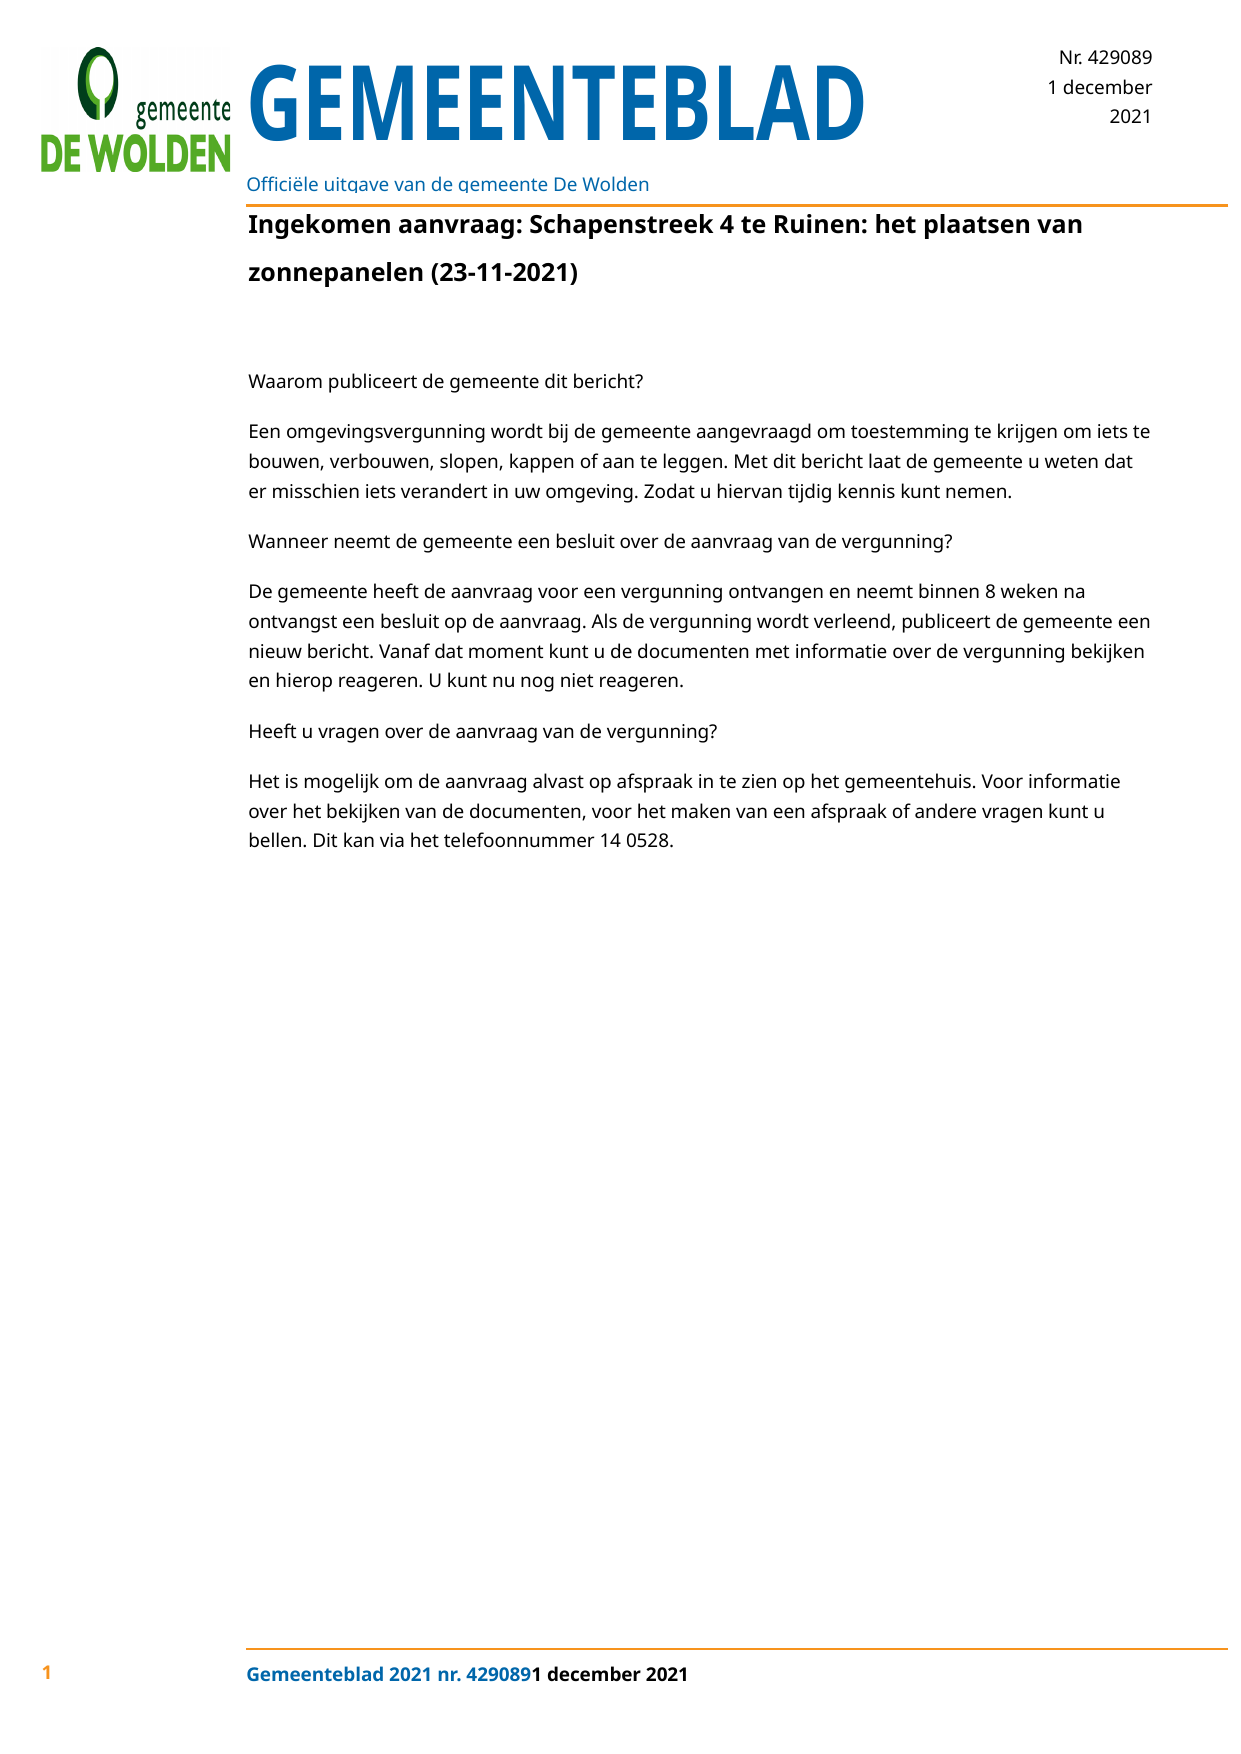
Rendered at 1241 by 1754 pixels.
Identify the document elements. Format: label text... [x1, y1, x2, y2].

text Wanneer neemt de gemeente een besluit over de aanvraag van de vergunning? [248, 528, 1152, 554]
text Een omgevingsvergunning wordt bij de gemeente aangevraagd om toestemming te krijgen om iets te bouwen, verbouwen, slopen, kappen of aan te leggen. Met dit bericht laat de gemeente u weten dat er misschien iets verandert in uw omgeving. Zodat u hiervan tijdig kennis kunt nemen. [248, 419, 1152, 504]
text Ingekomen aanvraag: Schapenstreek 4 te Ruinen: het plaatsen van zonnepanelen (23-11-2021) [248, 207, 1152, 288]
text De gemeente heeft de aanvraag voor een vergunning ontvangen en neemt binnen 8 weken na ontvangst een besluit op de aanvraag. Als de vergunning wordt verleend, publiceert de gemeente een nieuw bericht. Vanaf dat moment kunt u de documenten met informatie over de vergunning bekijken en hierop reageren. U kunt nu nog niet reageren. [248, 579, 1152, 693]
picture [41, 47, 231, 172]
text Het is mogelijk om de aanvraag alvast op afspraak in te zien op het gemeentehuis. Voor informatie over het bekijken van de documenten, voor het maken van een afspraak of andere vragen kunt u bellen. Dit kan via het telefoonnummer 14 0528. [248, 768, 1152, 853]
text Waarom publiceert de gemeente dit bericht? [248, 368, 1152, 394]
text Heeft u vragen over de aanvraag van de vergunning? [248, 718, 1152, 744]
